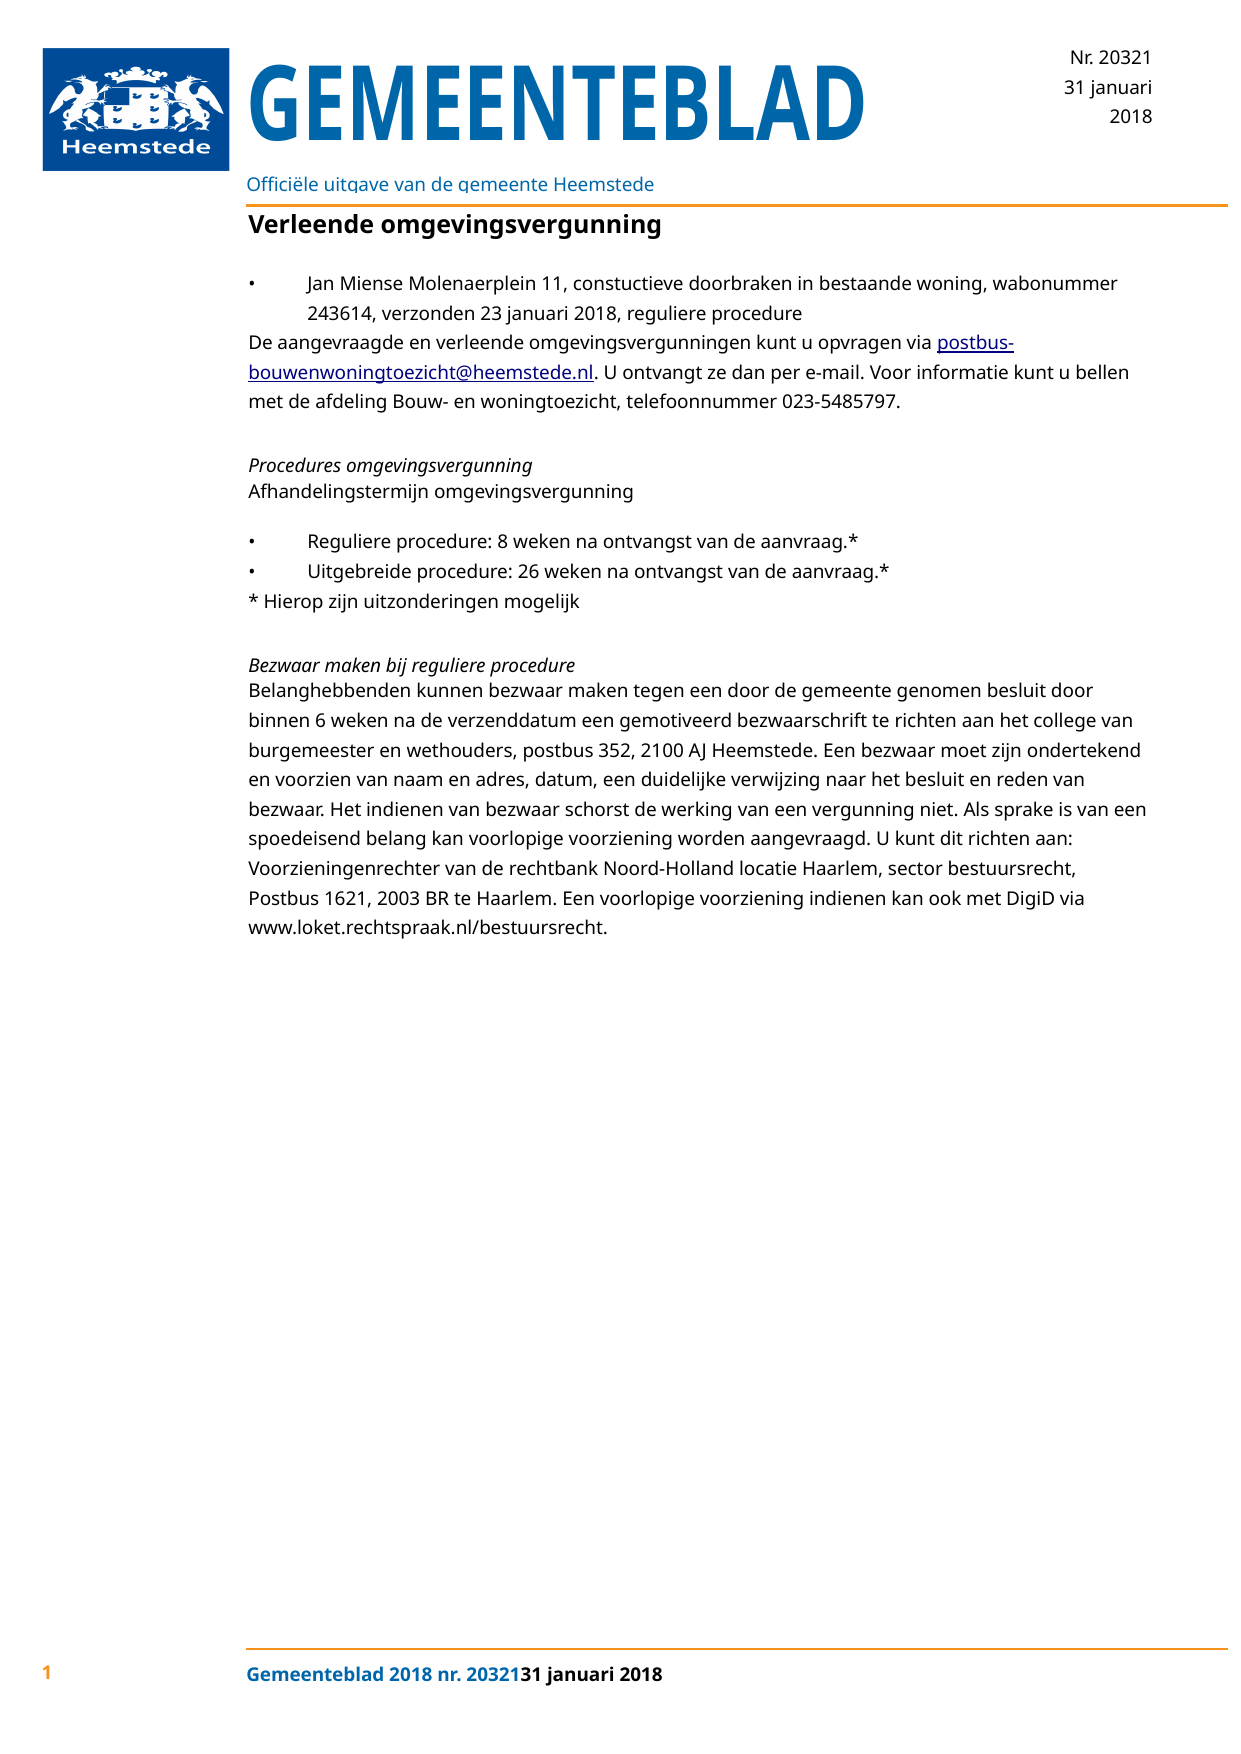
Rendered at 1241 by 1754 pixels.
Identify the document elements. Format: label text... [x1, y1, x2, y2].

text Belanghebbenden kunnen bezwaar maken tegen een door de gemeente genomen besluit door binnen 6 weken na de verzenddatum een gemotiveerd bezwaarschrift te richten aan het college van burgemeester en wethouders, postbus 352, 2100 AJ Heemstede. Een bezwaar moet zijn ondertekend en voorzien van naam en adres, datum, een duidelijke verwijzing naar het besluit en reden van bezwaar. Het indienen van bezwaar schorst de werking van een vergunning niet. Als sprake is van een spoedeisend belang kan voorlopige voorziening worden aangevraagd. U kunt dit richten aan: Voorzieningenrechter van de rechtbank Noord-Holland locatie Haarlem, sector bestuursrecht, Postbus 1621, 2003 BR te Haarlem. Een voorlopige voorziening indienen kan ook met DigiD via www.loket.rechtspraak.nl/bestuursrecht. [248, 678, 1152, 940]
text Afhandelingstermijn omgevingsvergunning [248, 478, 1152, 504]
text De aangevraagde en verleende omgevingsvergunningen kunt u opvragen via postbus-bouwenwoningtoezicht@heemstede.nl. U ontvangt ze dan per e-mail. Voor informatie kunt u bellen met de afdeling Bouw- en woningtoezicht, telefoonnummer 023-5485797. [248, 329, 1152, 414]
picture [41, 47, 231, 172]
list Uitgebreide procedure: 26 weken na ontvangst van de aanvraag.* [248, 558, 1152, 584]
list Reguliere procedure: 8 weken na ontvangst van de aanvraag.* [248, 529, 1152, 554]
list Jan Miense Molenaerplein 11, constuctieve doorbraken in bestaande woning, wabonummer 243614, verzonden 23 januari 2018, reguliere procedure [248, 270, 1152, 326]
text Bezwaar maken bij reguliere procedure [248, 652, 1152, 678]
text Verleende omgevingsvergunning [248, 207, 1152, 241]
text Procedures omgevingsvergunning [248, 453, 1152, 478]
text * Hierop zijn uitzonderingen mogelijk [248, 588, 1152, 614]
